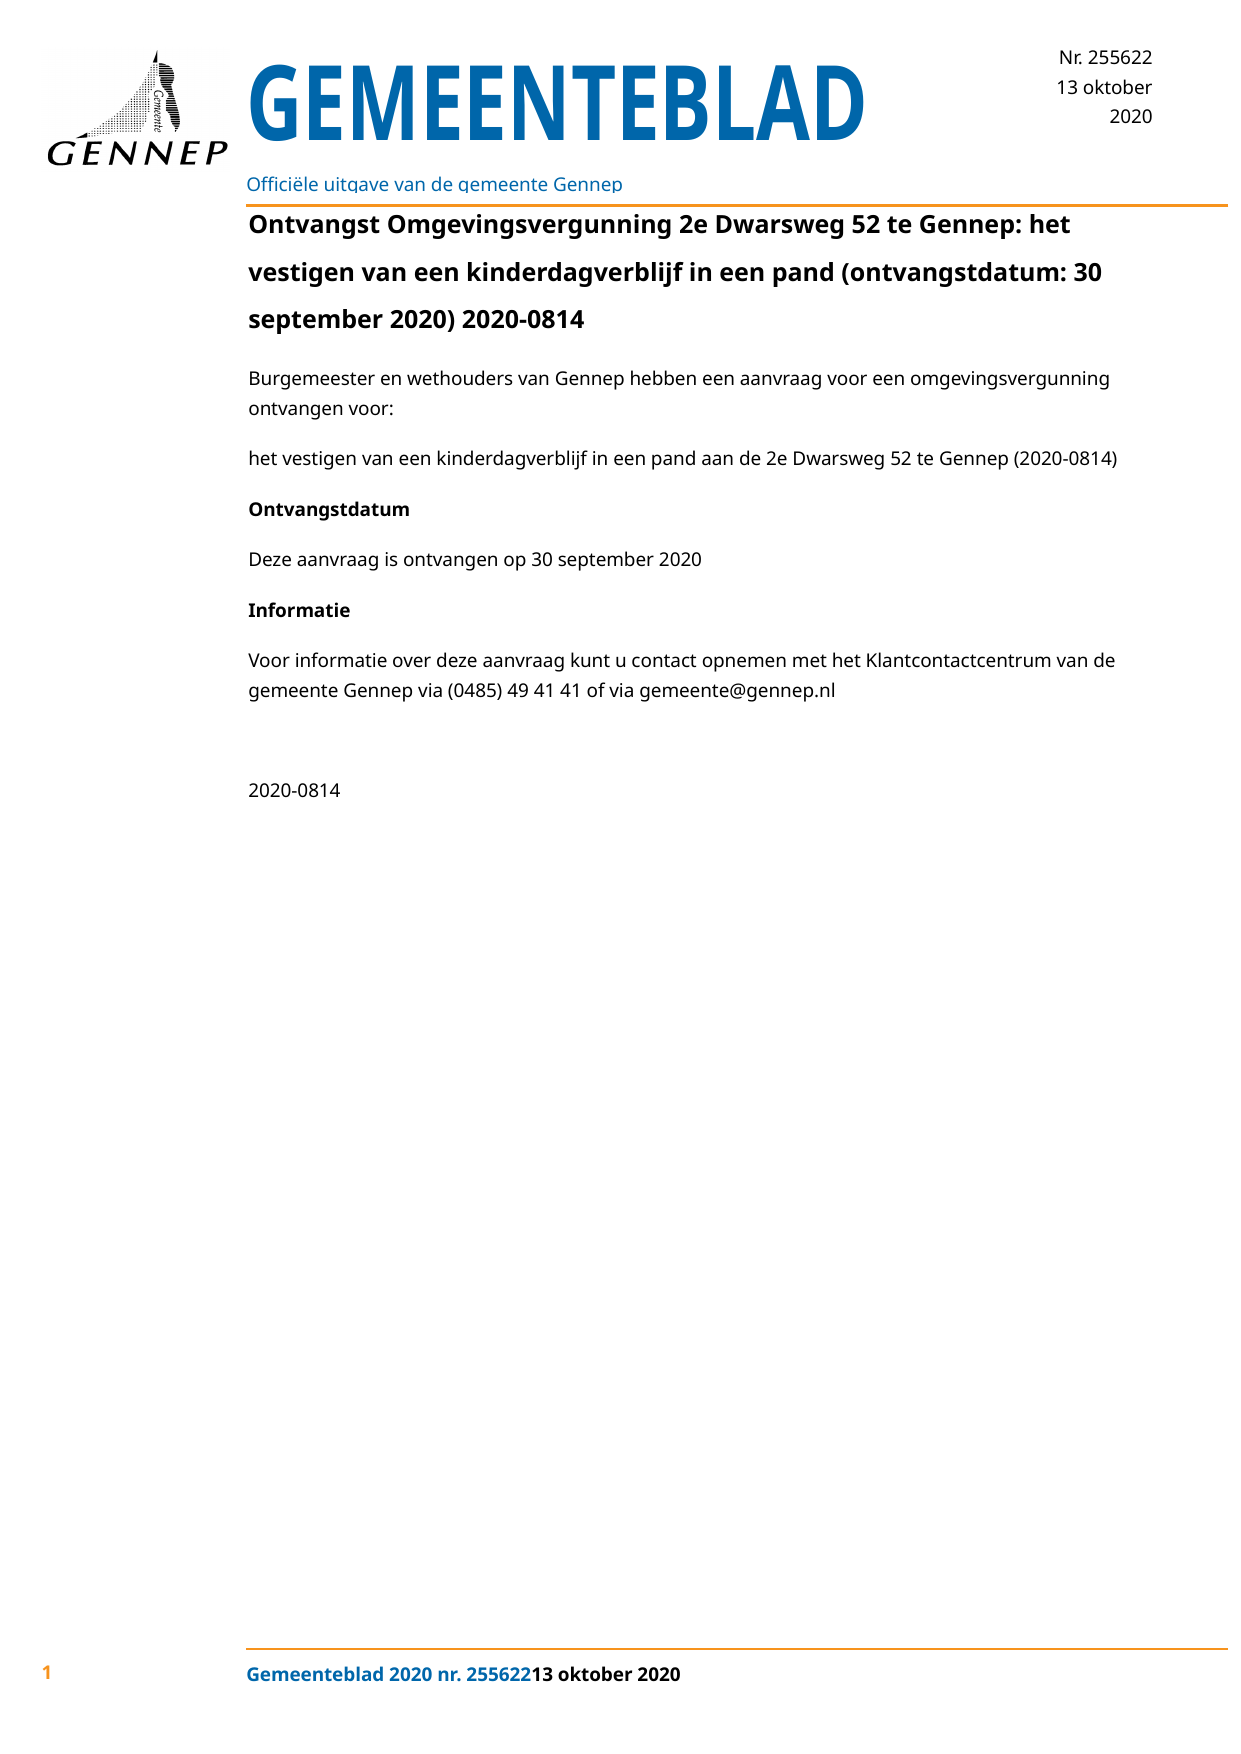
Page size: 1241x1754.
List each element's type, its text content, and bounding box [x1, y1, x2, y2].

text Burgemeester en wethouders van Gennep hebben een aanvraag voor een omgevingsvergunning ontvangen voor: [248, 366, 1152, 421]
text Ontvangst Omgevingsvergunning 2e Dwarsweg 52 te Gennep: het vestigen van een kinderdagverblijf in een pand (ontvangstdatum: 30 september 2020) 2020-0814 [248, 207, 1152, 336]
text het vestigen van een kinderdagverblijf in een pand aan de 2e Dwarsweg 52 te Gennep (2020-0814) [248, 446, 1152, 471]
text Voor informatie over deze aanvraag kunt u contact opnemen met het Klantcontactcentrum van de gemeente Gennep via (0485) 49 41 41 of via gemeente@gennep.nl [248, 647, 1152, 702]
picture [41, 47, 231, 172]
text 2020-0814 [248, 778, 1152, 803]
text Ontvangstdatum [248, 496, 1152, 522]
text Informatie [248, 597, 1152, 622]
text Deze aanvraag is ontvangen op 30 september 2020 [248, 546, 1152, 572]
